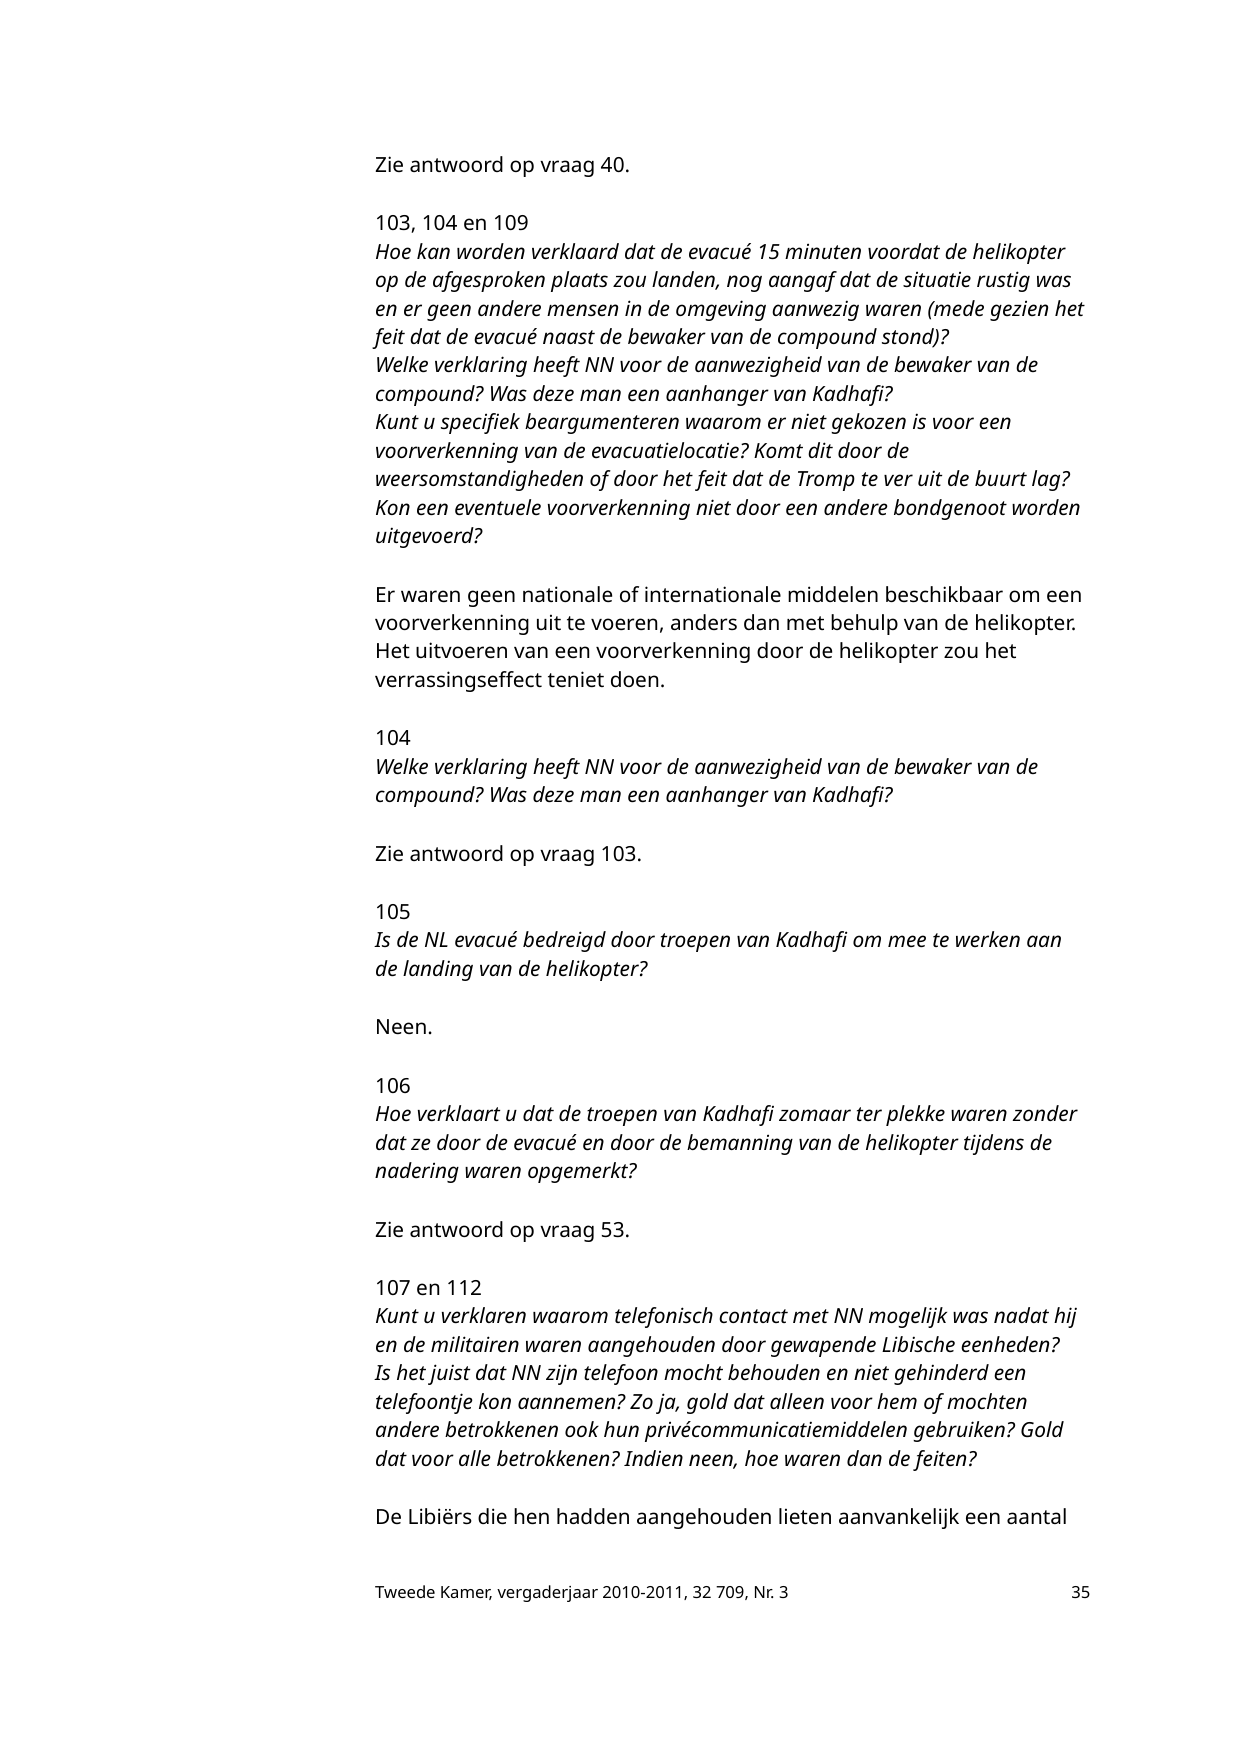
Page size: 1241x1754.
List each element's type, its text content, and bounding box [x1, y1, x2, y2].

text Zie antwoord op vraag 103. [375, 839, 1090, 867]
text Zie antwoord op vraag 40. [375, 150, 1090, 178]
text 105 [375, 897, 1090, 926]
text 103, 104 en 109 [375, 208, 1090, 237]
text Welke verklaring heeft NN voor de aanwezigheid van de bewaker van de compound? Was deze man een aanhanger van Kadhafi? [375, 351, 1090, 407]
text Kunt u verklaren waarom telefonisch contact met NN mogelijk was nadat hij en de militairen waren aangehouden door gewapende Libische eenheden? [375, 1302, 1090, 1358]
text Kunt u specifiek beargumenteren waarom er niet gekozen is voor een voorverkenning van de evacuatielocatie? Komt dit door de weersomstandigheden of door het feit dat de Tromp te ver uit de buurt lag? Kon een eventuele voorverkenning niet door een andere bondgenoot worden uitgevoerd? [375, 407, 1090, 550]
text De Libiërs die hen hadden aangehouden lieten aanvankelijk een aantal [375, 1502, 1090, 1531]
text 104 [375, 723, 1090, 752]
text 107 en 112 [375, 1273, 1090, 1302]
text 106 [375, 1071, 1090, 1099]
text Zie antwoord op vraag 53. [375, 1215, 1090, 1243]
text Hoe kan worden verklaard dat de evacué 15 minuten voordat de helikopter op de afgesproken plaats zou landen, nog aangaf dat de situatie rustig was en er geen andere mensen in de omgeving aanwezig waren (mede gezien het feit dat de evacué naast de bewaker van de compound stond)? [375, 237, 1090, 351]
text Welke verklaring heeft NN voor de aanwezigheid van de bewaker van de compound? Was deze man een aanhanger van Kadhafi? [375, 752, 1090, 809]
text Neen. [375, 1012, 1090, 1041]
text Er waren geen nationale of internationale middelen beschikbaar om een voorverkenning uit te voeren, anders dan met behulp van de helikopter. Het uitvoeren van een voorverkenning door de helikopter zou het verrassingseffect teniet doen. [375, 580, 1090, 693]
text Is het juist dat NN zijn telefoon mocht behouden en niet gehinderd een telefoontje kon aannemen? Zo ja, gold dat alleen voor hem of mochten andere betrokkenen ook hun privécommunicatiemiddelen gebruiken? Gold dat voor alle betrokkenen? Indien neen, hoe waren dan de feiten? [375, 1358, 1090, 1472]
text Is de NL evacué bedreigd door troepen van Kadhafi om mee te werken aan de landing van de helikopter? [375, 926, 1090, 982]
text Hoe verklaart u dat de troepen van Kadhafi zomaar ter plekke waren zonder dat ze door de evacué en door de bemanning van de helikopter tijdens de nadering waren opgemerkt? [375, 1099, 1090, 1185]
